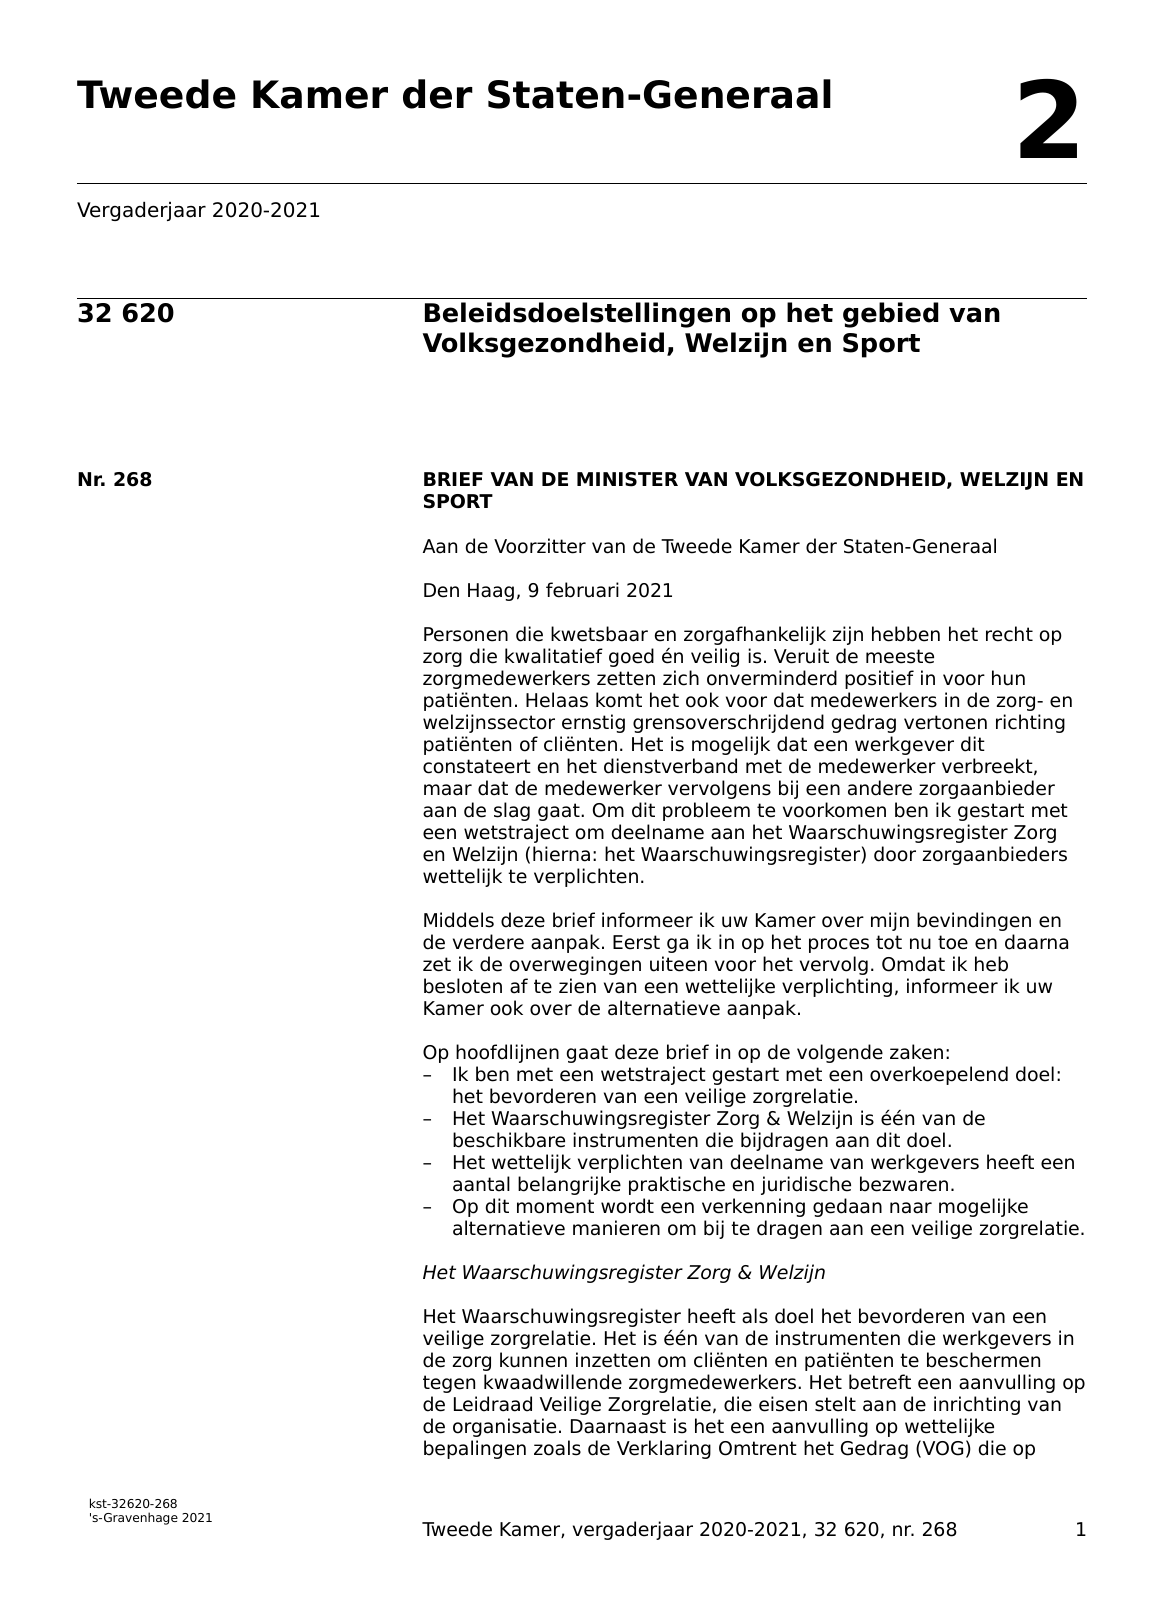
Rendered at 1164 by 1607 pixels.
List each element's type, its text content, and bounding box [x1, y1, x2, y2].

text – Op dit moment wordt een verkenning gedaan naar mogelijke alternatieve manieren om bij te dragen aan een veilige zorgrelatie. [422, 1196, 1087, 1240]
subtitle Het Waarschuwingsregister Zorg & Welzijn [422, 1262, 1087, 1284]
text – Het Waarschuwingsregister Zorg & Welzijn is één van de beschikbare instrumenten die bijdragen aan dit doel. [422, 1108, 1087, 1152]
text Op hoofdlijnen gaat deze brief in op de volgende zaken: [422, 1042, 1087, 1064]
text Personen die kwetsbaar en zorgafhankelijk zijn hebben het recht op zorg die kwalitatief goed én veilig is. Veruit de meeste zorgmedewerkers zetten zich onverminderd positief in voor hun patiënten. Helaas komt het ook voor dat medewerkers in de zorg- en welzijnssector ernstig grensoverschrijdend gedrag vertonen richting patiënten of cliënten. Het is mogelijk dat een werkgever dit constateert en het dienstverband met de medewerker verbreekt, maar dat de medewerker vervolgens bij een andere zorgaanbieder aan de slag gaat. Om dit probleem te voorkomen ben ik gestart met een wetstraject om deelname aan het Waarschuwingsregister Zorg en Welzijn (hierna: het Waarschuwingsregister) door zorgaanbieders wettelijk te verplichten. [422, 624, 1087, 888]
text kst-32620-268 [88, 1497, 323, 1511]
text Middels deze brief informeer ik uw Kamer over mijn bevindingen en de verdere aanpak. Eerst ga ik in op het proces tot nu toe en daarna zet ik de overwegingen uiteen voor het vervolg. Omdat ik heb besloten af te zien van een wettelijke verplichting, informeer ik uw Kamer ook over de alternatieve aanpak. [422, 910, 1087, 1020]
table_header 2 [886, 59, 1087, 183]
text 's-Gravenhage 2021 [88, 1511, 323, 1525]
text – Ik ben met een wetstraject gestart met een overkoepelend doel: het bevorderen van een veilige zorgrelatie. [422, 1064, 1087, 1108]
text Het Waarschuwingsregister heeft als doel het bevorderen van een veilige zorgrelatie. Het is één van de instrumenten die werkgevers in de zorg kunnen inzetten om cliënten en patiënten te beschermen tegen kwaadwillende zorgmedewerkers. Het betreft een aanvulling op de Leidraad Veilige Zorgrelatie, die eisen stelt aan de inrichting van de organisatie. Daarnaast is het een aanvulling op wettelijke bepalingen zoals de Verklaring Omtrent het Gedrag (VOG) die op [422, 1306, 1087, 1460]
table_cell Vergaderjaar 2020-2021 [77, 184, 1087, 298]
text Aan de Voorzitter van de Tweede Kamer der Staten-Generaal [422, 536, 1087, 557]
subtitle Nr. 268 BRIEF VAN DE MINISTER VAN VOLKSGEZONDHEID, WELZIJN EN SPORT [77, 469, 1087, 513]
table_header Tweede Kamer der Staten-Generaal [77, 59, 886, 183]
subtitle 32 620 Beleidsdoelstellingen op het gebied van Volksgezondheid, Welzijn en Sport [77, 299, 1087, 358]
text Den Haag, 9 februari 2021 [422, 580, 1087, 602]
text – Het wettelijk verplichten van deelname van werkgevers heeft een aantal belangrijke praktische en juridische bezwaren. [422, 1152, 1087, 1196]
